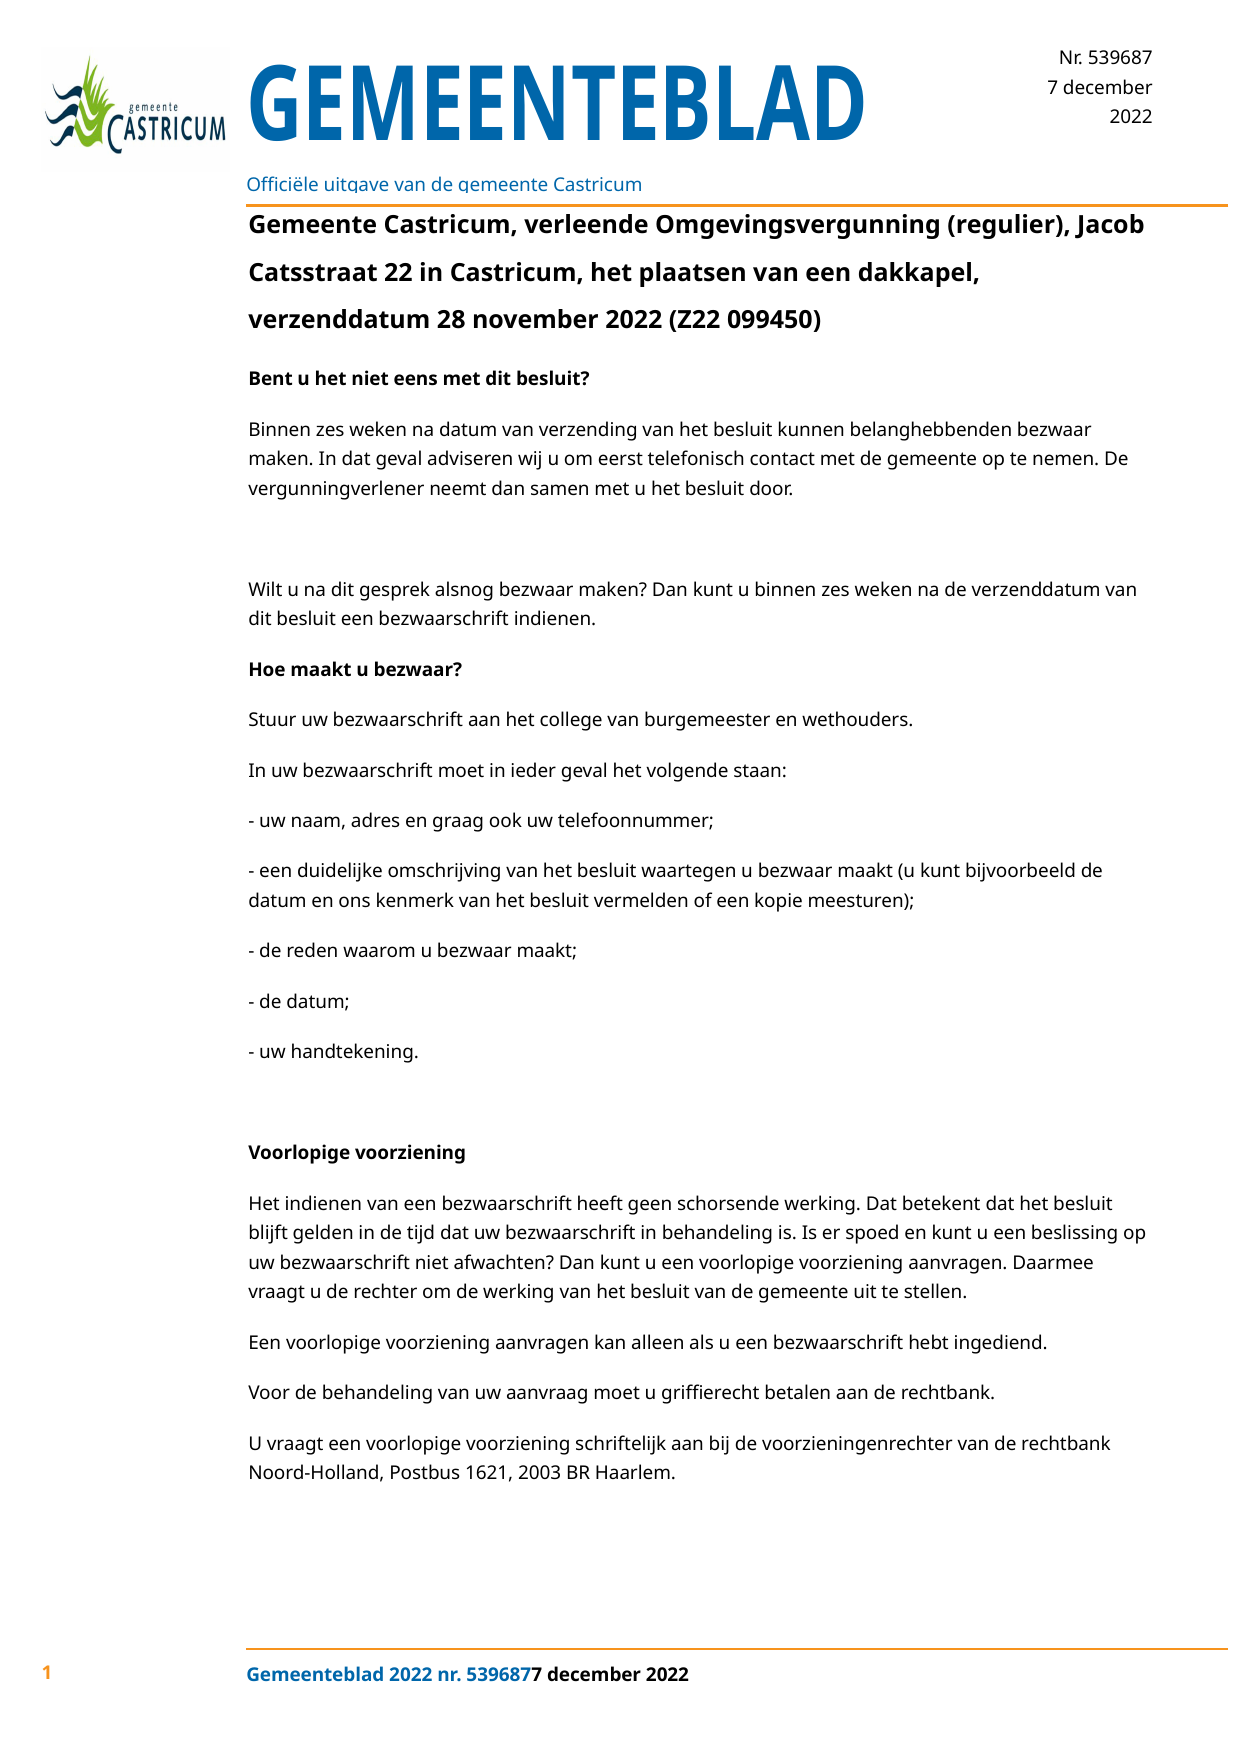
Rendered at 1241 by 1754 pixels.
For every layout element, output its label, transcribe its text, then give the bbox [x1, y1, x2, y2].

text Binnen zes weken na datum van verzending van het besluit kunnen belanghebbenden bezwaar maken. In dat geval adviseren wij u om eerst telefonisch contact met de gemeente op te nemen. De vergunningverlener neemt dan samen met u het besluit door. [248, 416, 1152, 501]
text Voor de behandeling van uw aanvraag moet u griffierecht betalen aan de rechtbank. [248, 1379, 1152, 1405]
picture [41, 47, 231, 172]
text U vraagt een voorlopige voorziening schriftelijk aan bij de voorzieningenrechter van de rechtbank Noord-Holland, Postbus 1621, 2003 BR Haarlem. [248, 1430, 1152, 1485]
text - uw handtekening. [248, 1038, 1152, 1064]
text Hoe maakt u bezwaar? [248, 656, 1152, 682]
text Gemeente Castricum, verleende Omgevingsvergunning (regulier), Jacob Catsstraat 22 in Castricum, het plaatsen van een dakkapel, verzenddatum 28 november 2022 (Z22 099450) [248, 207, 1152, 336]
text - de datum; [248, 988, 1152, 1014]
text - de reden waarom u bezwaar maakt; [248, 938, 1152, 963]
text Het indienen van een bezwaarschrift heeft geen schorsende werking. Dat betekent dat het besluit blijft gelden in de tijd dat uw bezwaarschrift in behandeling is. Is er spoed en kunt u een beslissing op uw bezwaarschrift niet afwachten? Dan kunt u een voorlopige voorziening aanvragen. Daarmee vraagt u de rechter om de werking van het besluit van de gemeente uit te stellen. [248, 1190, 1152, 1304]
text - een duidelijke omschrijving van het besluit waartegen u bezwaar maakt (u kunt bijvoorbeeld de datum en ons kenmerk van het besluit vermelden of een kopie meesturen); [248, 858, 1152, 913]
text Bent u het niet eens met dit besluit? [248, 366, 1152, 391]
text Stuur uw bezwaarschrift aan het college van burgemeester en wethouders. [248, 706, 1152, 732]
text In uw bezwaarschrift moet in ieder geval het volgende staan: [248, 757, 1152, 782]
text Voorlopige voorziening [248, 1139, 1152, 1165]
text Een voorlopige voorziening aanvragen kan alleen als u een bezwaarschrift hebt ingediend. [248, 1329, 1152, 1354]
text - uw naam, adres en graag ook uw telefoonnummer; [248, 807, 1152, 833]
text Wilt u na dit gesprek alsnog bezwaar maken? Dan kunt u binnen zes weken na de verzenddatum van dit besluit een bezwaarschrift indienen. [248, 576, 1152, 631]
